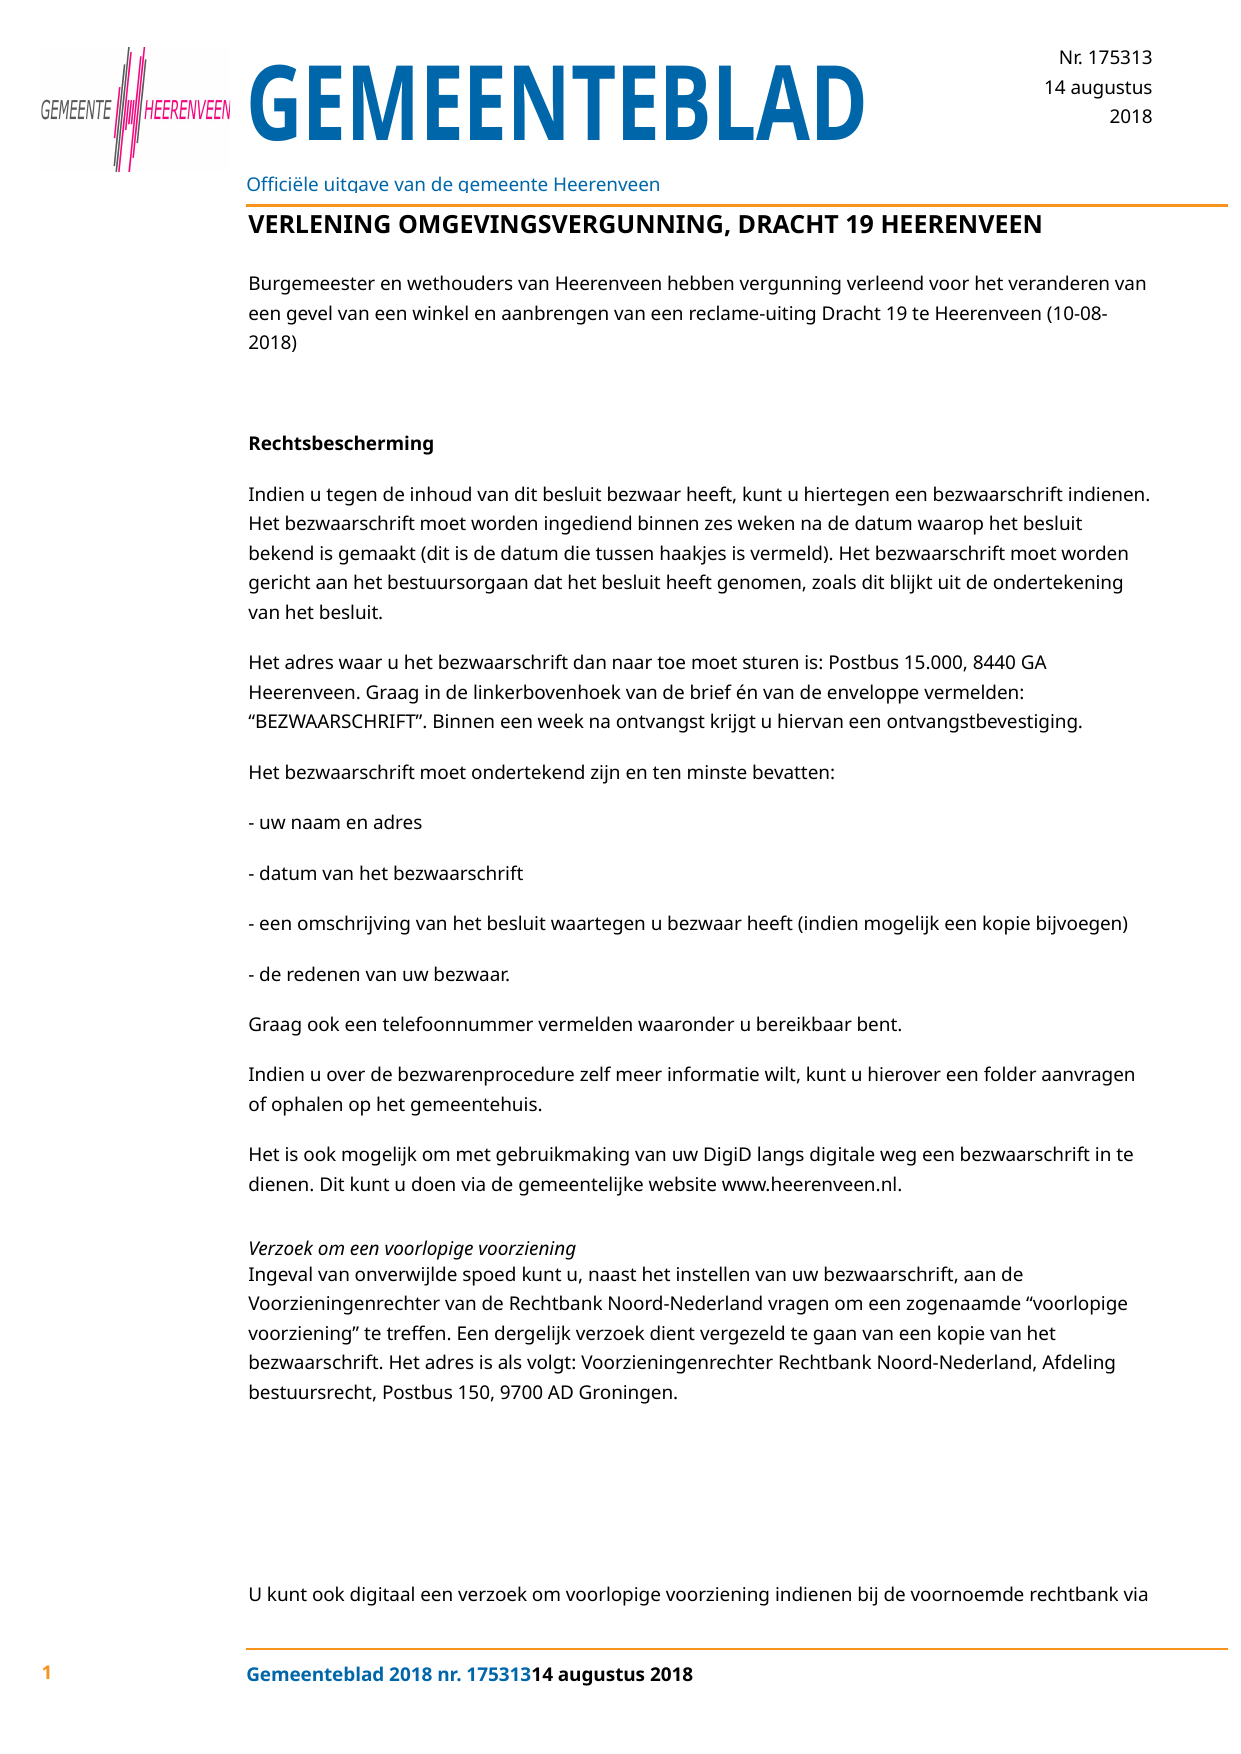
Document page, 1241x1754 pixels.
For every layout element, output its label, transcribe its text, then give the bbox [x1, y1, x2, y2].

text VERLENING OMGEVINGSVERGUNNING, DRACHT 19 HEERENVEEN [248, 207, 1152, 241]
text Het adres waar u het bezwaarschrift dan naar toe moet sturen is: Postbus 15.000, 8440 GA Heerenveen. Graag in de linkerbovenhoek van de brief én van de enveloppe vermelden: “BEZWAARSCHRIFT”. Binnen een week na ontvangst krijgt u hiervan een ontvangstbevestiging. [248, 649, 1152, 734]
text - een omschrijving van het besluit waartegen u bezwaar heeft (indien mogelijk een kopie bijvoegen) [248, 910, 1152, 936]
text Indien u over de bezwarenprocedure zelf meer informatie wilt, kunt u hierover een folder aanvragen of ophalen op het gemeentehuis. [248, 1062, 1152, 1117]
text - datum van het bezwaarschrift [248, 860, 1152, 886]
text Burgemeester en wethouders van Heerenveen hebben vergunning verleend voor het veranderen van een gevel van een winkel en aanbrengen van een reclame-uiting Dracht 19 te Heerenveen (10-08-2018) [248, 270, 1152, 355]
text Indien u tegen de inhoud van dit besluit bezwaar heeft, kunt u hiertegen een bezwaarschrift indienen. Het bezwaarschrift moet worden ingediend binnen zes weken na de datum waarop het besluit bekend is gemaakt (dit is de datum die tussen haakjes is vermeld). Het bezwaarschrift moet worden gericht aan het bestuursorgaan dat het besluit heeft genomen, zoals dit blijkt uit de ondertekening van het besluit. [248, 481, 1152, 625]
picture [41, 47, 231, 172]
text Rechtsbescherming [248, 430, 1152, 456]
text - de redenen van uw bezwaar. [248, 961, 1152, 986]
text Het is ook mogelijk om met gebruikmaking van uw DigiD langs digitale weg een bezwaarschrift in te dienen. Dit kunt u doen via de gemeentelijke website www.heerenveen.nl. [248, 1142, 1152, 1197]
text Ingeval van onverwijlde spoed kunt u, naast het instellen van uw bezwaarschrift, aan de Voorzieningenrechter van de Rechtbank Noord-Nederland vragen om een zogenaamde “voorlopige voorziening” te treffen. Een dergelijk verzoek dient vergezeld te gaan van een kopie van het bezwaarschrift. Het adres is als volgt: Voorzieningenrechter Rechtbank Noord-Nederland, Afdeling bestuursrecht, Postbus 150, 9700 AD Groningen. [248, 1261, 1152, 1405]
text Het bezwaarschrift moet ondertekend zijn en ten minste bevatten: [248, 759, 1152, 785]
text Verzoek om een voorlopige voorziening [248, 1235, 1152, 1261]
text Graag ook een telefoonnummer vermelden waaronder u bereikbaar bent. [248, 1011, 1152, 1037]
text - uw naam en adres [248, 809, 1152, 835]
text U kunt ook digitaal een verzoek om voorlopige voorziening indienen bij de voornoemde rechtbank via [248, 1581, 1152, 1607]
